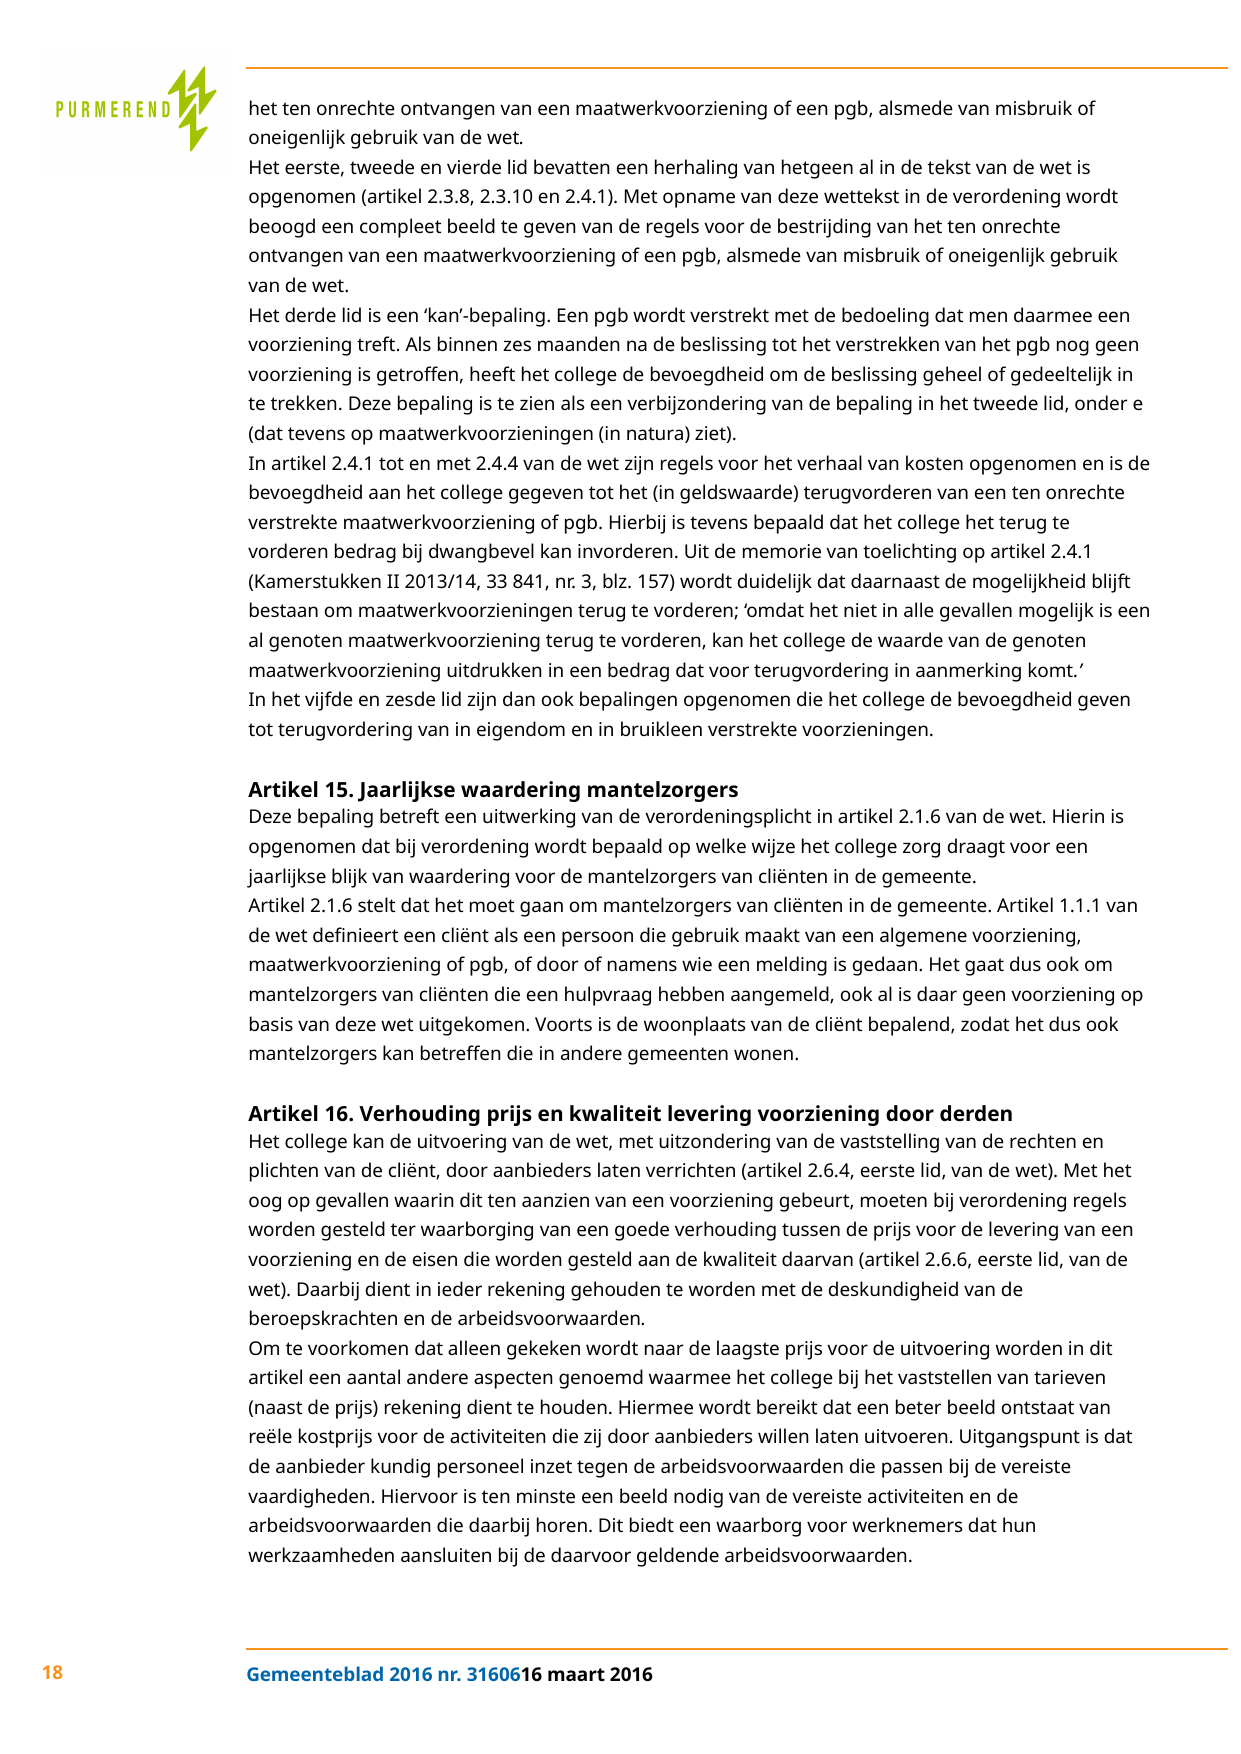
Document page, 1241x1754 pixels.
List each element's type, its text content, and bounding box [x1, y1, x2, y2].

text In artikel 2.4.1 tot en met 2.4.4 van de wet zijn regels voor het verhaal van kosten opgenomen en is de bevoegdheid aan het college gegeven tot het (in geldswaarde) terugvorderen van een ten onrechte verstrekte maatwerkvoorziening of pgb. Hierbij is tevens bepaald dat het college het terug te vorderen bedrag bij dwangbevel kan invorderen. Uit de memorie van toelichting op artikel 2.4.1 (Kamerstukken II 2013/14, 33 841, nr. 3, blz. 157) wordt duidelijk dat daarnaast de mogelijkheid blijft bestaan om maatwerkvoorzieningen terug te vorderen; ‘omdat het niet in alle gevallen mogelijk is een al genoten maatwerkvoorziening terug te vorderen, kan het college de waarde van de genoten maatwerkvoorziening uitdrukken in een bedrag dat voor terugvordering in aanmerking komt.’ [248, 450, 1152, 683]
text Het college kan de uitvoering van de wet, met uitzondering van de vaststelling van de rechten en plichten van de cliënt, door aanbieders laten verrichten (artikel 2.6.4, eerste lid, van de wet). Met het oog op gevallen waarin dit ten aanzien van een voorziening gebeurt, moeten bij verordening regels worden gesteld ter waarborging van een goede verhouding tussen de prijs voor de levering van een voorziening en de eisen die worden gesteld aan de kwaliteit daarvan (artikel 2.6.6, eerste lid, van de wet). Daarbij dient in ieder rekening gehouden te worden met de deskundigheid van de beroepskrachten en de arbeidsvoorwaarden. [248, 1128, 1152, 1331]
text Artikel 2.1.6 stelt dat het moet gaan om mantelzorgers van cliënten in de gemeente. Artikel 1.1.1 van de wet definieert een cliënt als een persoon die gebruik maakt van een algemene voorziening, maatwerkvoorziening of pgb, of door of namens wie een melding is gedaan. Het gaat dus ook om mantelzorgers van cliënten die een hulpvraag hebben aangemeld, ook al is daar geen voorziening op basis van deze wet uitgekomen. Voorts is de woonplaats van de cliënt bepalend, zodat het dus ook mantelzorgers kan betreffen die in andere gemeenten wonen. [248, 892, 1152, 1066]
picture [41, 47, 231, 172]
text Om te voorkomen dat alleen gekeken wordt naar de laagste prijs voor de uitvoering worden in dit artikel een aantal andere aspecten genoemd waarmee het college bij het vaststellen van tarieven (naast de prijs) rekening dient te houden. Hiermee wordt bereikt dat een beter beeld ontstaat van reële kostprijs voor de activiteiten die zij door aanbieders willen laten uitvoeren. Uitgangspunt is dat de aanbieder kundig personeel inzet tegen de arbeidsvoorwaarden die passen bij de vereiste vaardigheden. Hiervoor is ten minste een beeld nodig van de vereiste activiteiten en de arbeidsvoorwaarden die daarbij horen. Dit biedt een waarborg voor werknemers dat hun werkzaamheden aansluiten bij de daarvoor geldende arbeidsvoorwaarden. [248, 1335, 1152, 1568]
text Deze bepaling betreft een uitwerking van de verordeningsplicht in artikel 2.1.6 van de wet. Hierin is opgenomen dat bij verordening wordt bepaald op welke wijze het college zorg draagt voor een jaarlijkse blijk van waardering voor de mantelzorgers van cliënten in de gemeente. [248, 804, 1152, 888]
text Artikel 16. Verhouding prijs en kwaliteit levering voorziening door derden [248, 1099, 1152, 1128]
text In het vijfde en zesde lid zijn dan ook bepalingen opgenomen die het college de bevoegdheid geven tot terugvordering van in eigendom en in bruikleen verstrekte voorzieningen. [248, 686, 1152, 742]
text Artikel 15. Jaarlijkse waardering mantelzorgers [248, 775, 1152, 804]
text het ten onrechte ontvangen van een maatwerkvoorziening of een pgb, alsmede van misbruik of oneigenlijk gebruik van de wet. [248, 95, 1152, 150]
text Het derde lid is een ‘kan’-bepaling. Een pgb wordt verstrekt met de bedoeling dat men daarmee een voorziening treft. Als binnen zes maanden na de beslissing tot het verstrekken van het pgb nog geen voorziening is getroffen, heeft het college de bevoegdheid om de beslissing geheel of gedeeltelijk in te trekken. Deze bepaling is te zien als een verbijzondering van de bepaling in het tweede lid, onder e (dat tevens op maatwerkvoorzieningen (in natura) ziet). [248, 302, 1152, 446]
text Het eerste, tweede en vierde lid bevatten een herhaling van hetgeen al in de tekst van de wet is opgenomen (artikel 2.3.8, 2.3.10 en 2.4.1). Met opname van deze wettekst in de verordening wordt beoogd een compleet beeld te geven van de regels voor de bestrijding van het ten onrechte ontvangen van een maatwerkvoorziening of een pgb, alsmede van misbruik of oneigenlijk gebruik van de wet. [248, 154, 1152, 298]
